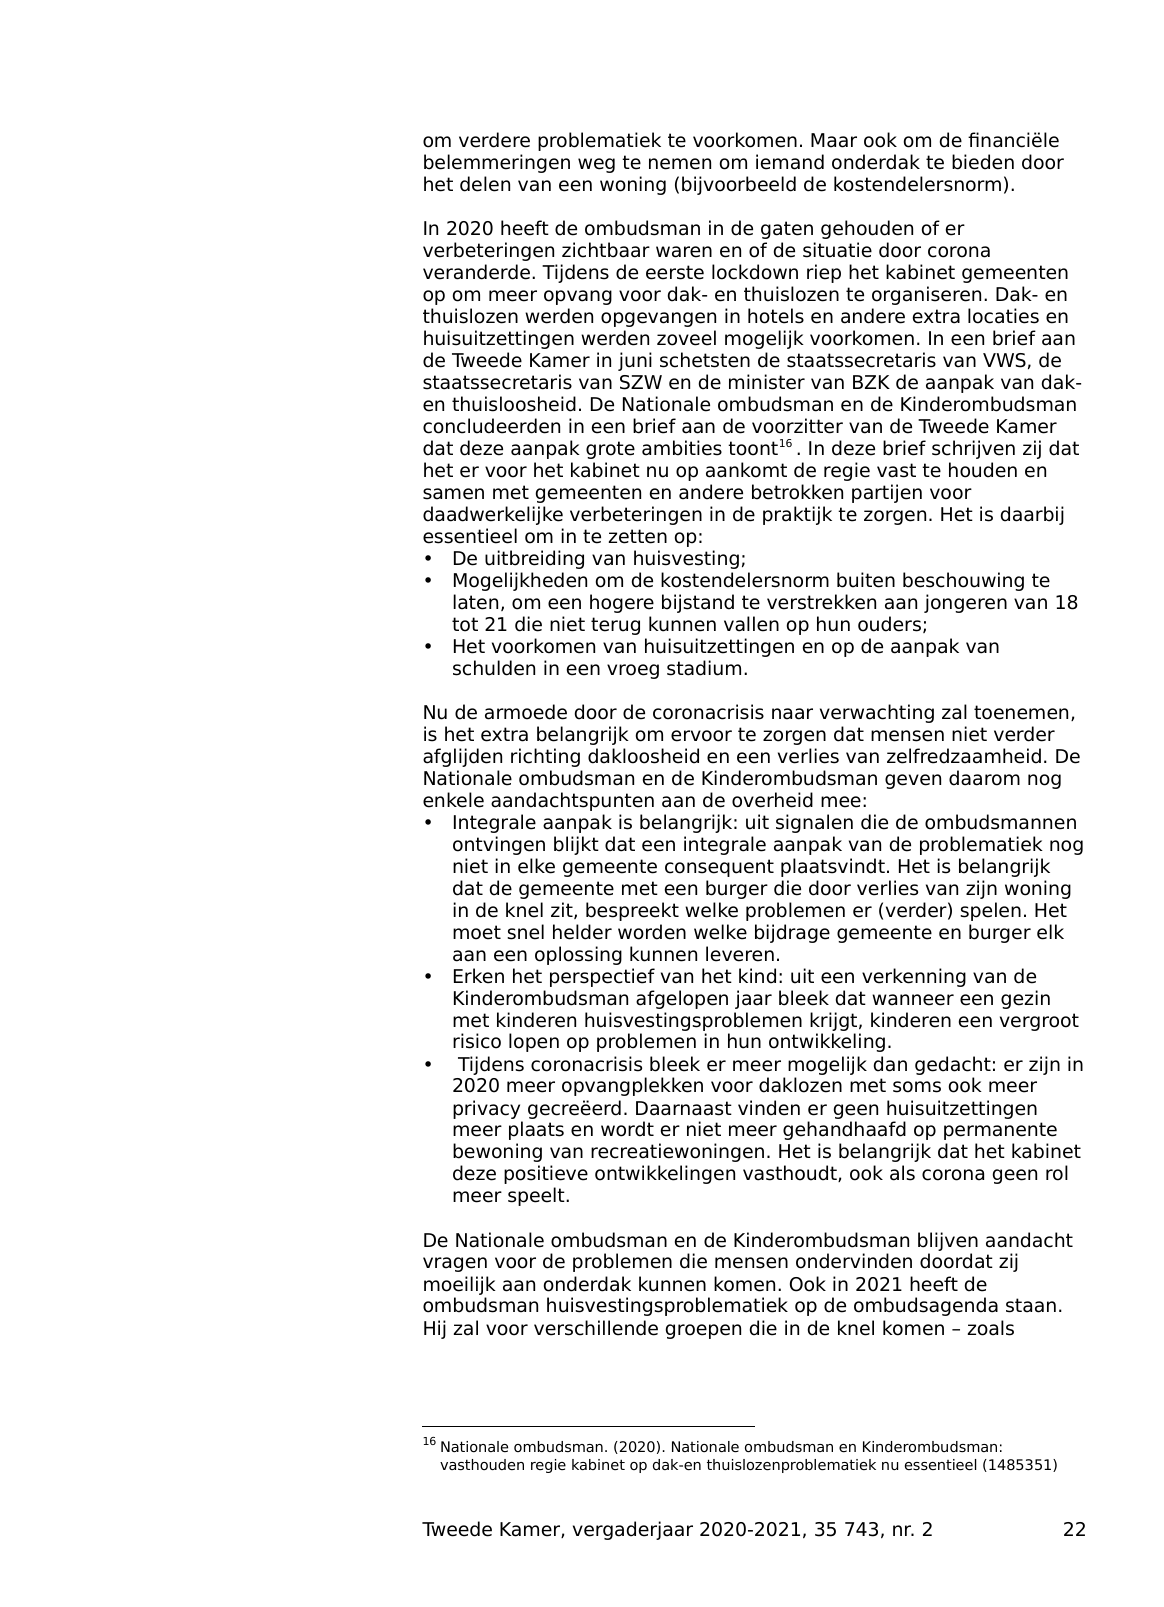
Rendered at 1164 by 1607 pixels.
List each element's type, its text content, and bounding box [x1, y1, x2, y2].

text In 2020 heeft de ombudsman in de gaten gehouden of er verbeteringen zichtbaar waren en of de situatie door corona veranderde. Tijdens de eerste lockdown riep het kabinet gemeenten op om meer opvang voor dak- en thuislozen te organiseren. Dak- en thuislozen werden opgevangen in hotels en andere extra locaties en huisuitzettingen werden zoveel mogelijk voorkomen. In een brief aan de Tweede Kamer in juni schetsten de staatssecretaris van VWS, de staatssecretaris van SZW en de minister van BZK de aanpak van dak- en thuisloosheid. De Nationale ombudsman en de Kinderombudsman concludeerden in een brief aan de voorzitter van de Tweede Kamer dat deze aanpak grote ambities toont. In deze brief schrijven zij dat het er voor het kabinet nu op aankomt de regie vast te houden en samen met gemeenten en andere betrokken partijen voor daadwerkelijke verbeteringen in de praktijk te zorgen. Het is daarbij essentieel om in te zetten op: [422, 218, 1087, 548]
text • Mogelijkheden om de kostendelersnorm buiten beschouwing te laten, om een hogere bijstand te verstrekken aan jongeren van 18 tot 21 die niet terug kunnen vallen op hun ouders; [422, 570, 1087, 636]
text Nationale ombudsman. (2020). Nationale ombudsman en Kinderombudsman: vasthouden regie kabinet op dak-en thuislozenproblematiek nu essentieel (1485351) [422, 1435, 1087, 1474]
text De Nationale ombudsman en de Kinderombudsman blijven aandacht vragen voor de problemen die mensen ondervinden doordat zij moeilijk aan onderdak kunnen komen. Ook in 2021 heeft de ombudsman huisvestingsproblematiek op de ombudsagenda staan. Hij zal voor verschillende groepen die in de knel komen – zoals [422, 1229, 1087, 1339]
text • De uitbreiding van huisvesting; [422, 548, 1087, 570]
text • Tijdens coronacrisis bleek er meer mogelijk dan gedacht: er zijn in 2020 meer opvangplekken voor daklozen met soms ook meer privacy gecreëerd. Daarnaast vinden er geen huisuitzettingen meer plaats en wordt er niet meer gehandhaafd op permanente bewoning van recreatiewoningen. Het is belangrijk dat het kabinet deze positieve ontwikkelingen vasthoudt, ook als corona geen rol meer speelt. [422, 1053, 1087, 1207]
text • Het voorkomen van huisuitzettingen en op de aanpak van schulden in een vroeg stadium. [422, 636, 1087, 679]
text Nu de armoede door de coronacrisis naar verwachting zal toenemen, is het extra belangrijk om ervoor te zorgen dat mensen niet verder afglijden richting dakloosheid en een verlies van zelfredzaamheid. De Nationale ombudsman en de Kinderombudsman geven daarom nog enkele aandachtspunten aan de overheid mee: [422, 702, 1087, 812]
text • Erken het perspectief van het kind: uit een verkenning van de Kinderombudsman afgelopen jaar bleek dat wanneer een gezin met kinderen huisvestingsproblemen krijgt, kinderen een vergroot risico lopen op problemen in hun ontwikkeling. [422, 966, 1087, 1053]
text om verdere problematiek te voorkomen. Maar ook om de financiële belemmeringen weg te nemen om iemand onderdak te bieden door het delen van een woning (bijvoorbeeld de kostendelersnorm). [422, 130, 1087, 196]
text • Integrale aanpak is belangrijk: uit signalen die de ombudsmannen ontvingen blijkt dat een integrale aanpak van de problematiek nog niet in elke gemeente consequent plaatsvindt. Het is belangrijk dat de gemeente met een burger die door verlies van zijn woning in de knel zit, bespreekt welke problemen er (verder) spelen. Het moet snel helder worden welke bijdrage gemeente en burger elk aan een oplossing kunnen leveren. [422, 812, 1087, 966]
